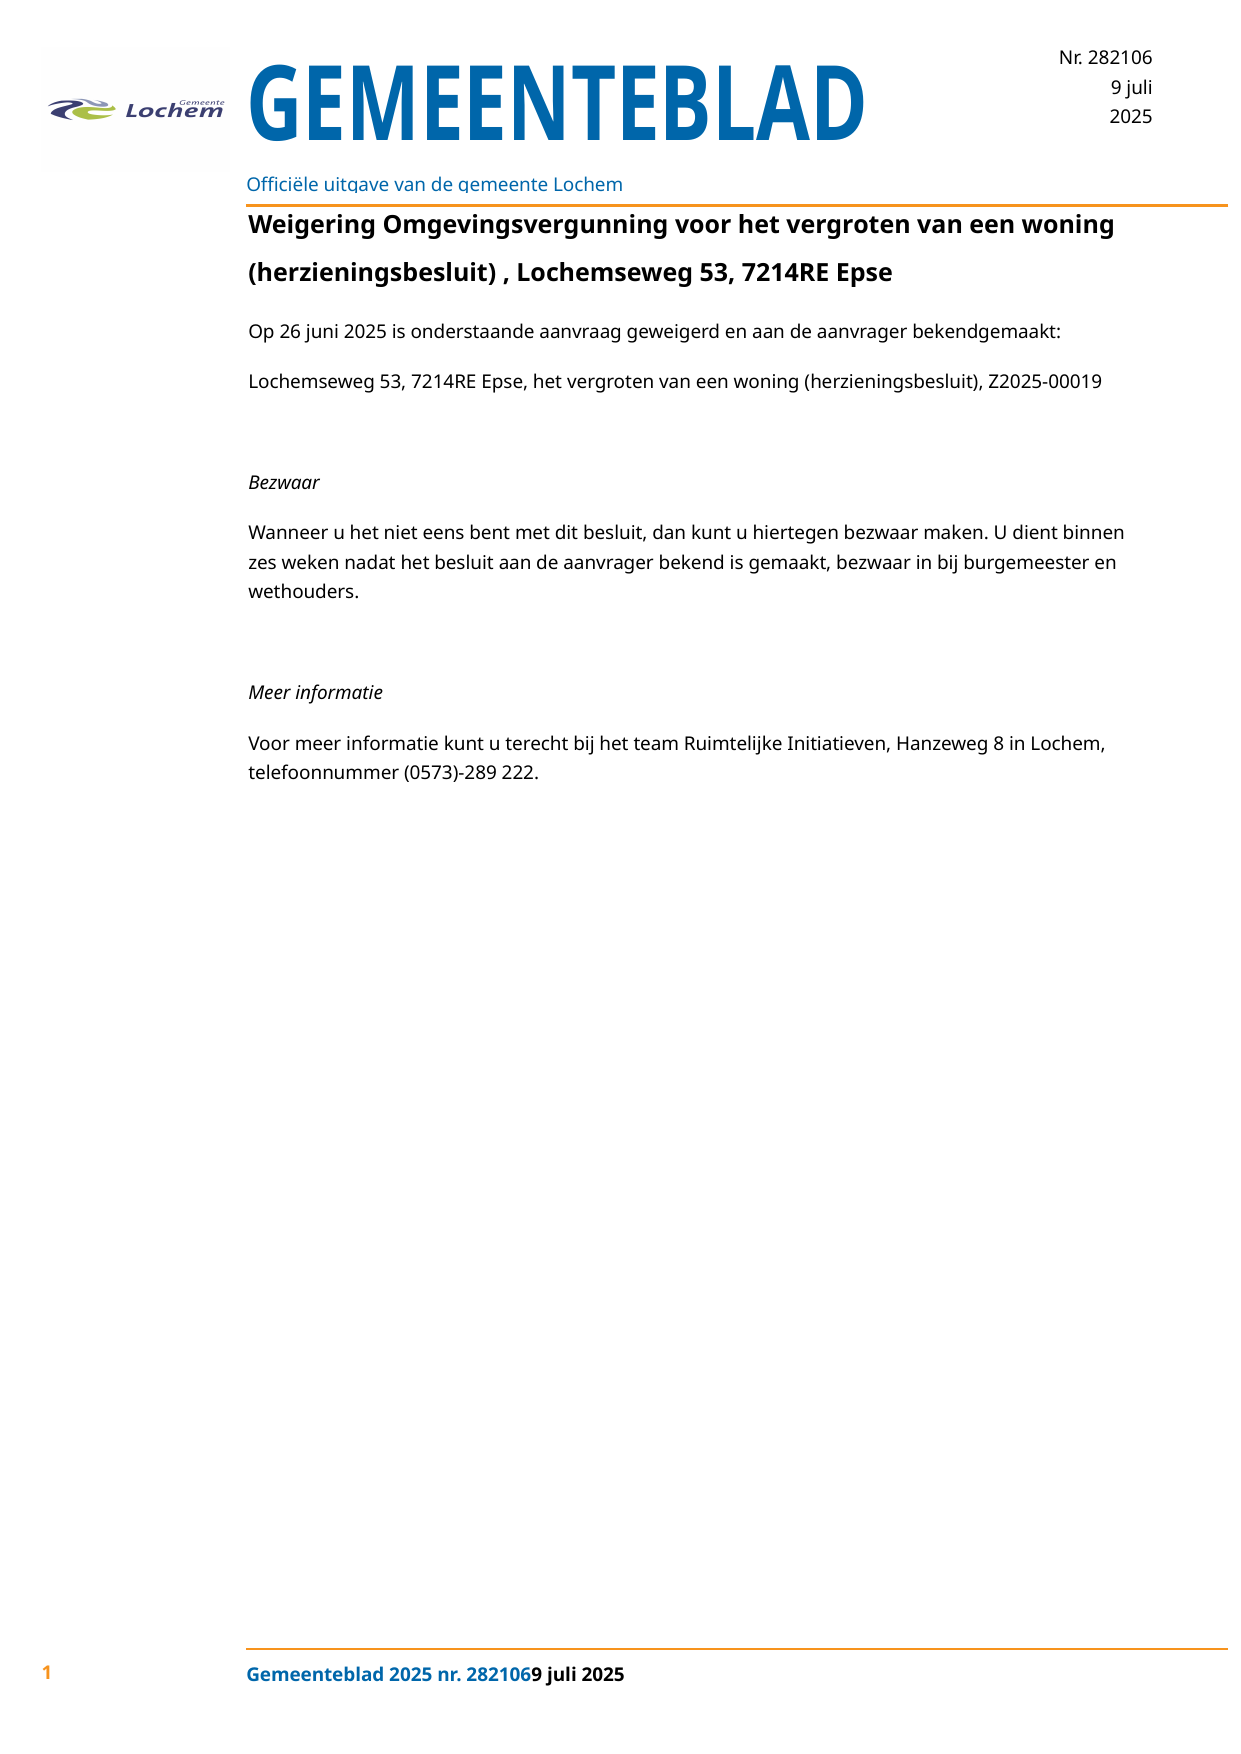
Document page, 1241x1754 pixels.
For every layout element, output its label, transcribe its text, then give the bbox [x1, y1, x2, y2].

text Lochemseweg 53, 7214RE Epse, het vergroten van een woning (herzieningsbesluit), Z2025-00019 [248, 368, 1152, 394]
text Wanneer u het niet eens bent met dit besluit, dan kunt u hiertegen bezwaar maken. U dient binnen zes weken nadat het besluit aan de aanvrager bekend is gemaakt, bezwaar in bij burgemeester en wethouders. [248, 519, 1152, 604]
text Op 26 juni 2025 is onderstaande aanvraag geweigerd en aan de aanvrager bekendgemaakt: [248, 318, 1152, 344]
text Voor meer informatie kunt u terecht bij het team Ruimtelijke Initiatieven, Hanzeweg 8 in Lochem, telefoonnummer (0573)-289 222. [248, 730, 1152, 785]
text Meer informatie [248, 679, 1152, 705]
text Weigering Omgevingsvergunning voor het vergroten van een woning (herzieningsbesluit) , Lochemseweg 53, 7214RE Epse [248, 207, 1152, 288]
picture [41, 47, 231, 172]
text Bezwaar [248, 469, 1152, 495]
